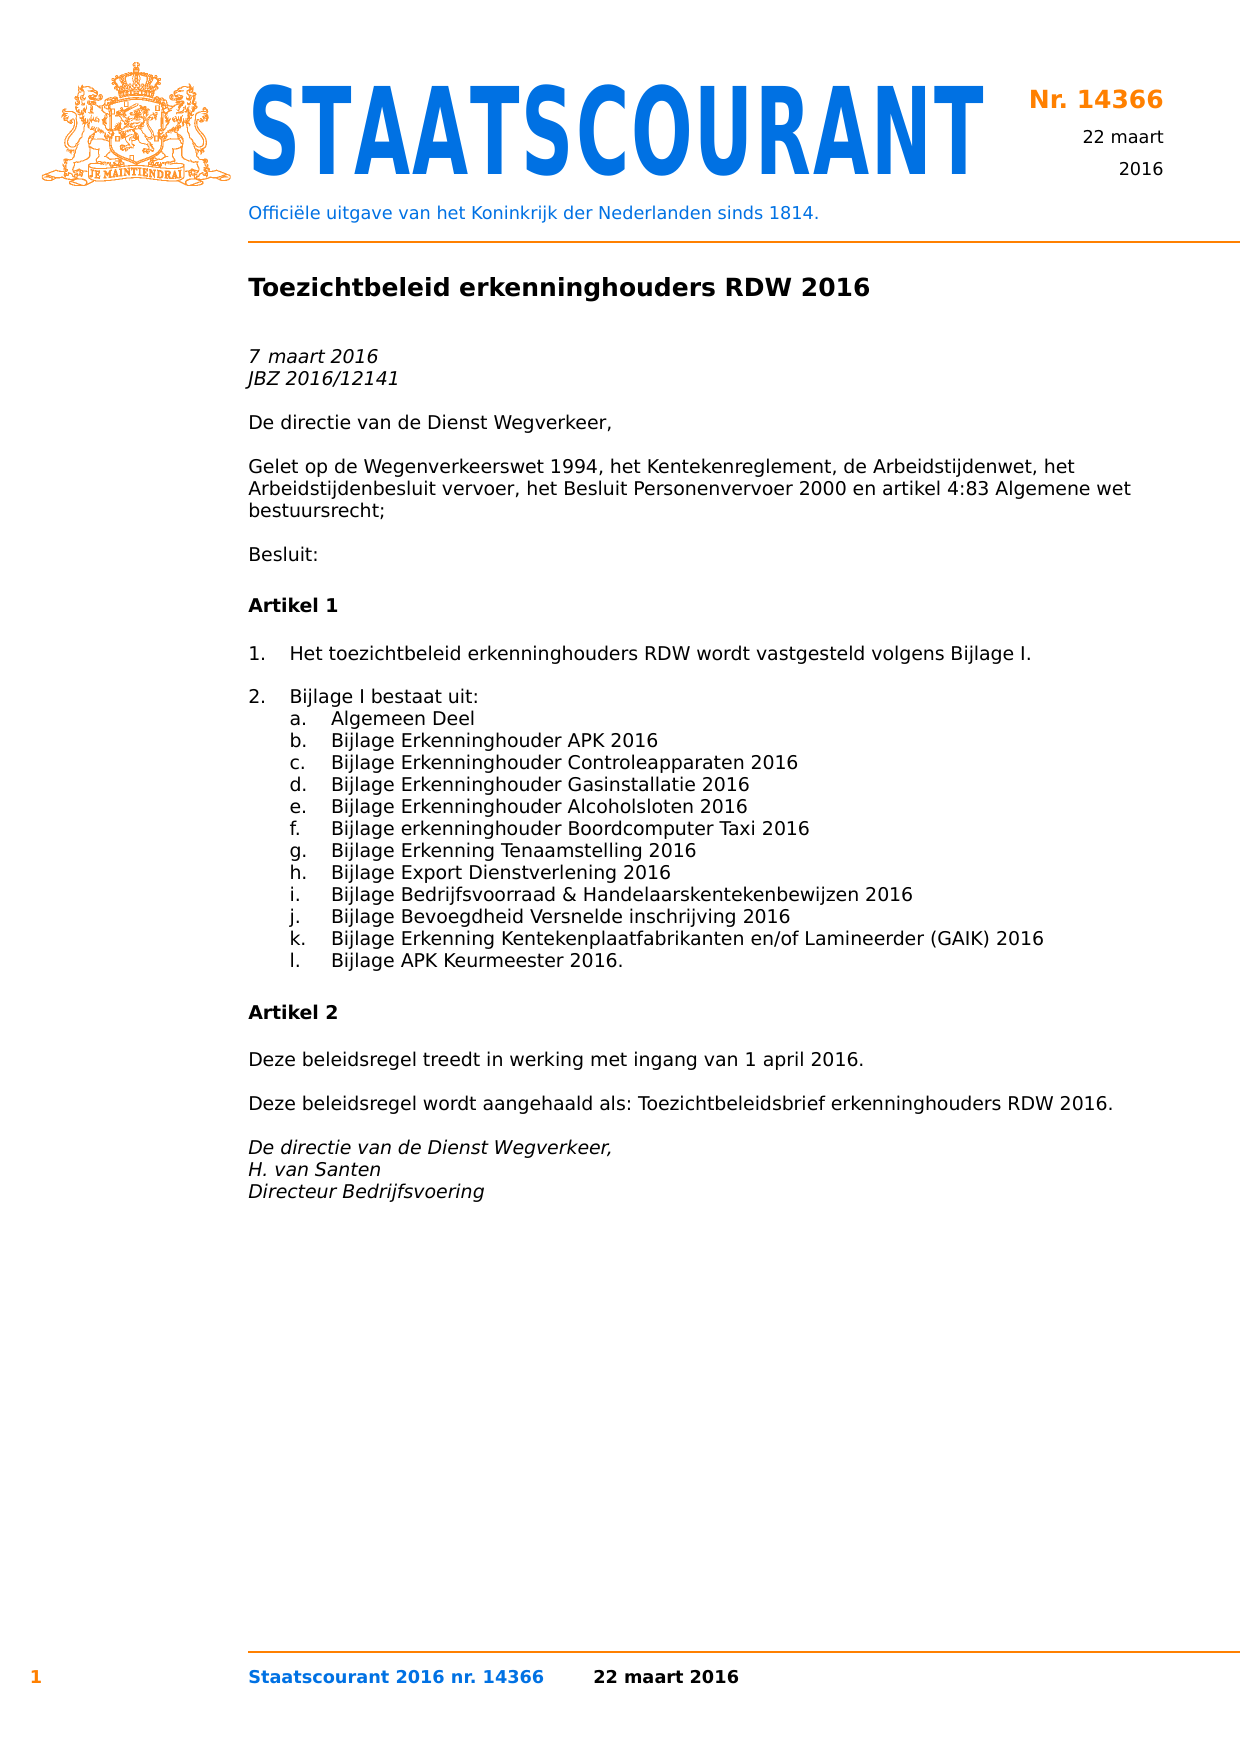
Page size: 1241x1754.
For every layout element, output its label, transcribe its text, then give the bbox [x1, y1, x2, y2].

table_header STAATSCOURANT [248, 62, 998, 203]
text Deze beleidsregel wordt aangehaald als: Toezichtbeleidsbrief erkenninghouders RDW 2016. [248, 1093, 1163, 1115]
table_header Nr. 14366 [998, 62, 1240, 121]
text l. Bijlage APK Keurmeester 2016. [289, 950, 1163, 972]
text b. Bijlage Erkenninghouder APK 2016 [289, 730, 1163, 752]
text g. Bijlage Erkenning Tenaamstelling 2016 [289, 840, 1163, 862]
text c. Bijlage Erkenninghouder Controleapparaten 2016 [289, 752, 1163, 774]
text e. Bijlage Erkenninghouder Alcoholsloten 2016 [289, 796, 1163, 818]
text 7 maart 2016 [248, 346, 1163, 368]
subtitle Toezichtbeleid erkenninghouders RDW 2016 [248, 273, 1163, 302]
text a. Algemeen Deel [289, 708, 1163, 730]
text j. Bijlage Bevoegdheid Versnelde inschrijving 2016 [289, 906, 1163, 928]
table_cell 22 maart [998, 121, 1240, 153]
text 1. Het toezichtbeleid erkenninghouders RDW wordt vastgesteld volgens Bijlage I. [248, 642, 1163, 664]
table_cell 2016 [998, 153, 1240, 203]
text De directie van de Dienst Wegverkeer, [248, 412, 1163, 434]
text d. Bijlage Erkenninghouder Gasinstallatie 2016 [289, 774, 1163, 796]
text Gelet op de Wegenverkeerswet 1994, het Kentekenreglement, de Arbeidstijdenwet, het Arbeidstijdenbesluit vervoer, het Besluit Personenvervoer 2000 en artikel 4:83 Algemene wet bestuursrecht; [248, 456, 1163, 522]
text h. Bijlage Export Dienstverlening 2016 [289, 862, 1163, 884]
picture [41, 62, 231, 186]
text JBZ 2016/12141 [248, 368, 1163, 390]
subtitle Artikel 2 [248, 1002, 1163, 1024]
text De directie van de Dienst Wegverkeer, H. van Santen Directeur Bedrijfsvoering [248, 1137, 1163, 1203]
text Deze beleidsregel treedt in werking met ingang van 1 april 2016. [248, 1049, 1163, 1071]
text i. Bijlage Bedrijfsvoorraad & Handelaarskentekenbewijzen 2016 [289, 884, 1163, 906]
table_header [25, 62, 248, 241]
subtitle Artikel 1 [248, 595, 1163, 617]
table_cell Officiële uitgave van het Koninkrijk der Nederlanden sinds 1814. [248, 203, 1240, 241]
text 2. Bijlage I bestaat uit: [248, 686, 1163, 708]
text k. Bijlage Erkenning Kentekenplaatfabrikanten en/of Lamineerder (GAIK) 2016 [289, 928, 1163, 950]
text Besluit: [248, 543, 1163, 565]
text f. Bijlage erkenninghouder Boordcomputer Taxi 2016 [289, 818, 1163, 840]
